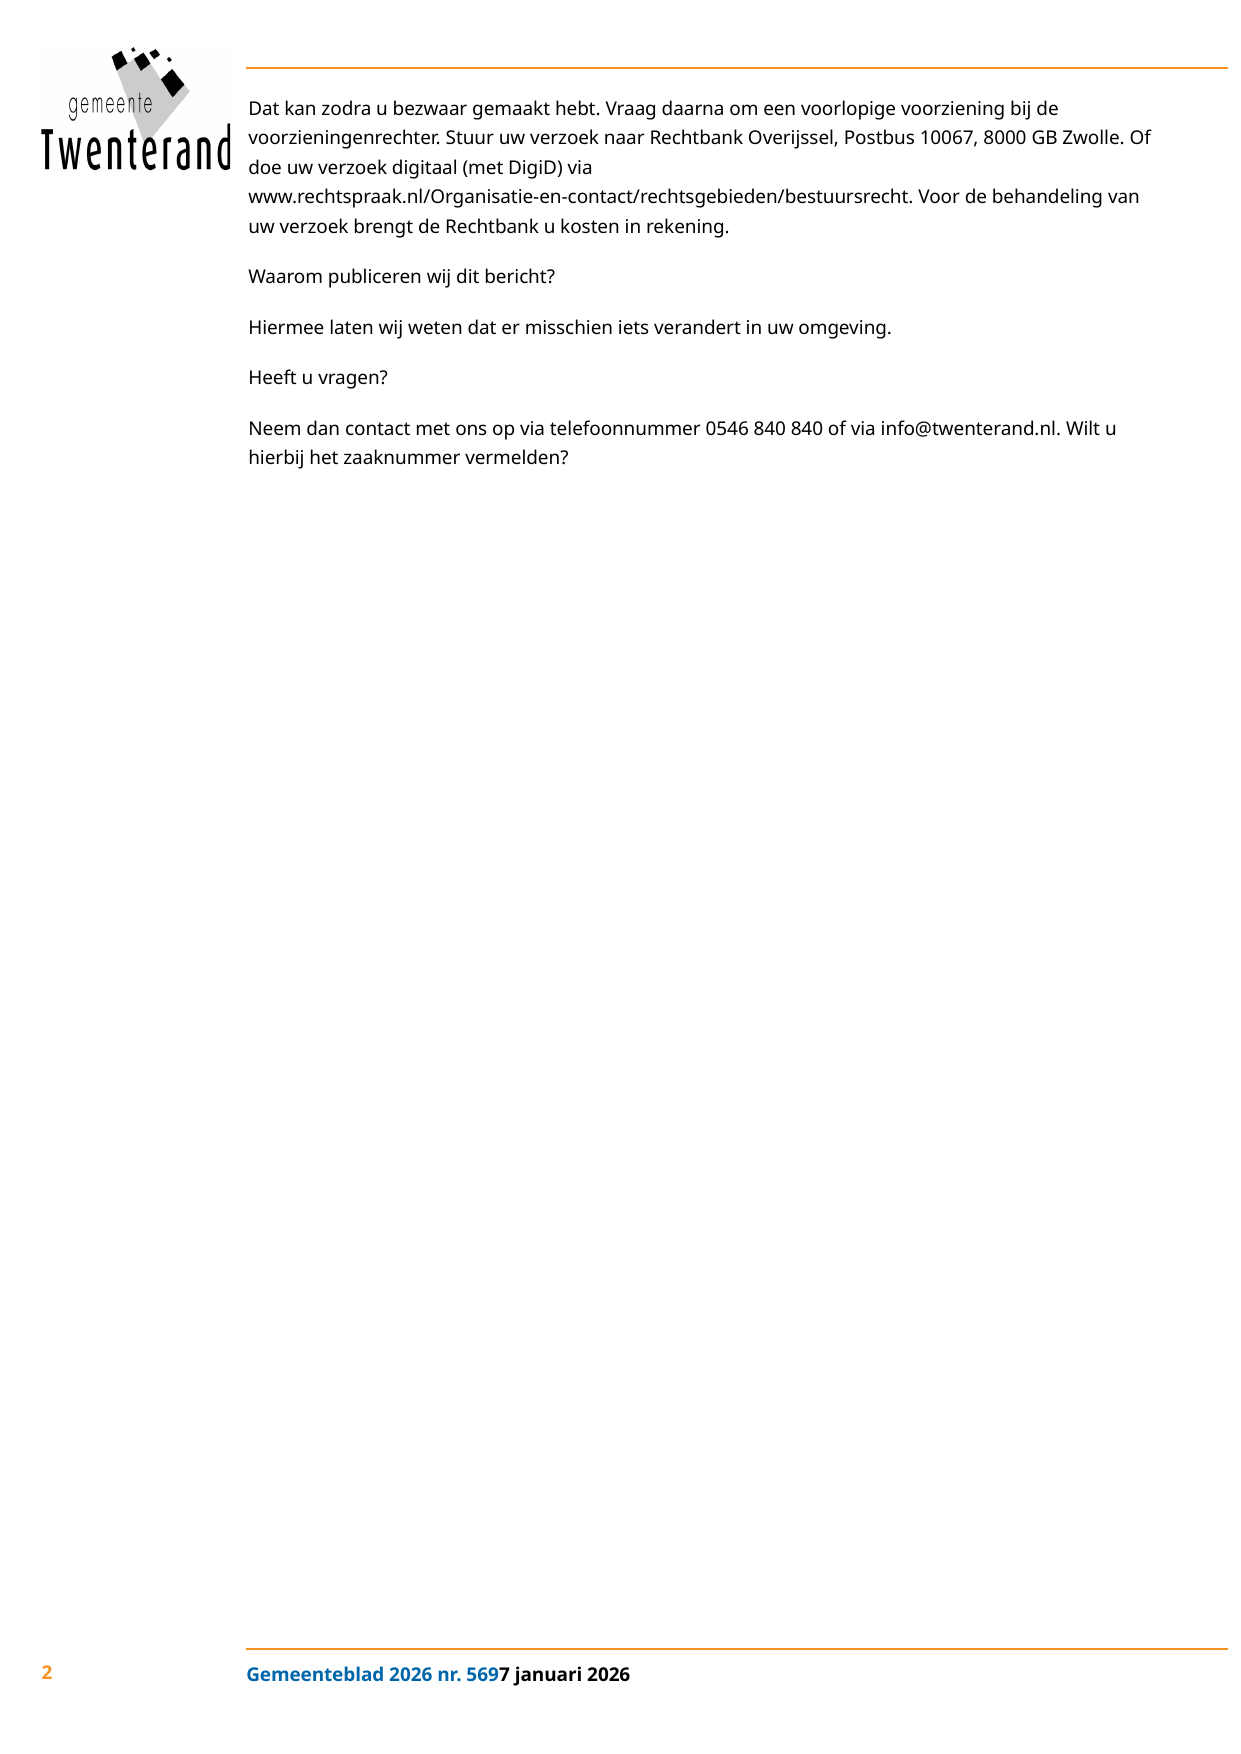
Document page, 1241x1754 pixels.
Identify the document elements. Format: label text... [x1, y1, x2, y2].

picture [41, 47, 231, 172]
text Neem dan contact met ons op via telefoonnummer 0546 840 840 of via info@twenterand.nl. Wilt u hierbij het zaaknummer vermelden? [248, 415, 1152, 470]
text Waarom publiceren wij dit bericht? [248, 263, 1152, 289]
text Heeft u vragen? [248, 364, 1152, 390]
text Hiermee laten wij weten dat er misschien iets verandert in uw omgeving. [248, 314, 1152, 340]
text Dat kan zodra u bezwaar gemaakt hebt. Vraag daarna om een voorlopige voorziening bij de voorzieningenrechter. Stuur uw verzoek naar Rechtbank Overijssel, Postbus 10067, 8000 GB Zwolle. Of doe uw verzoek digitaal (met DigiD) via www.rechtspraak.nl/Organisatie-en-contact/rechtsgebieden/bestuursrecht. Voor de behandeling van uw verzoek brengt de Rechtbank u kosten in rekening. [248, 95, 1152, 239]
